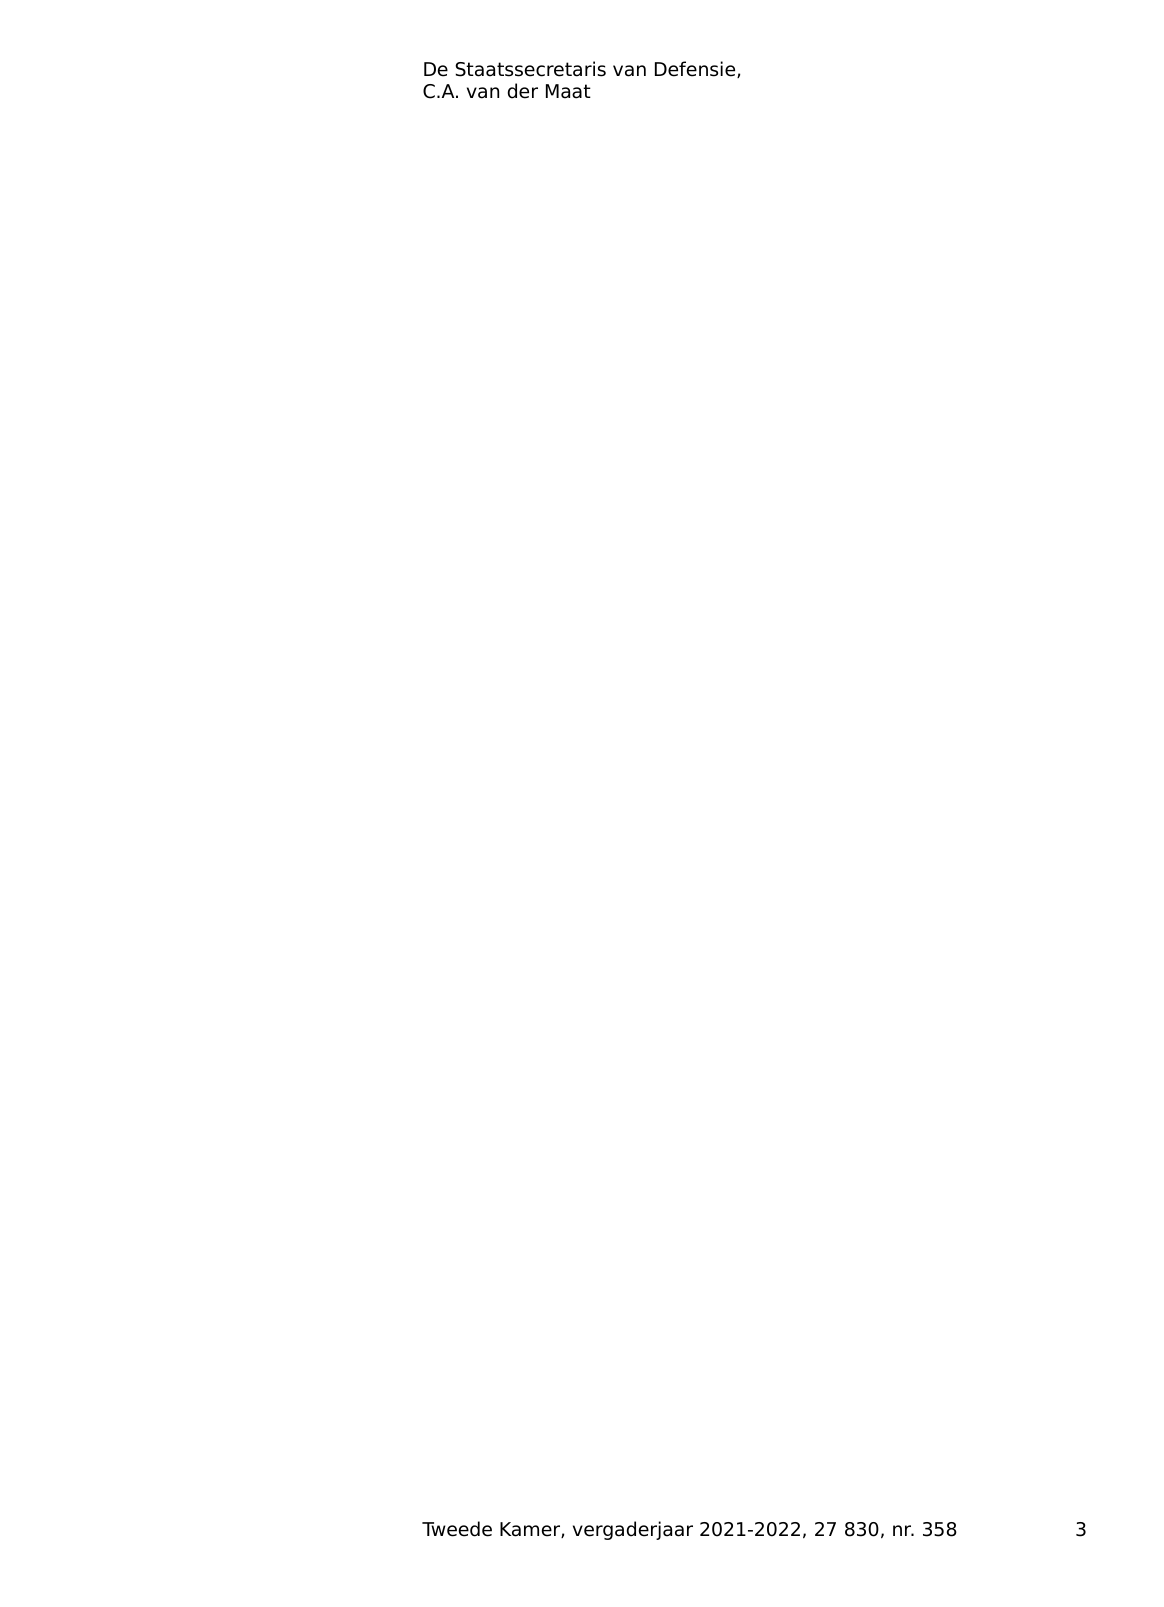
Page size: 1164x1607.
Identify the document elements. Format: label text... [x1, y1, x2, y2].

text De Staatssecretaris van Defensie, C.A. van der Maat [422, 59, 1087, 103]
